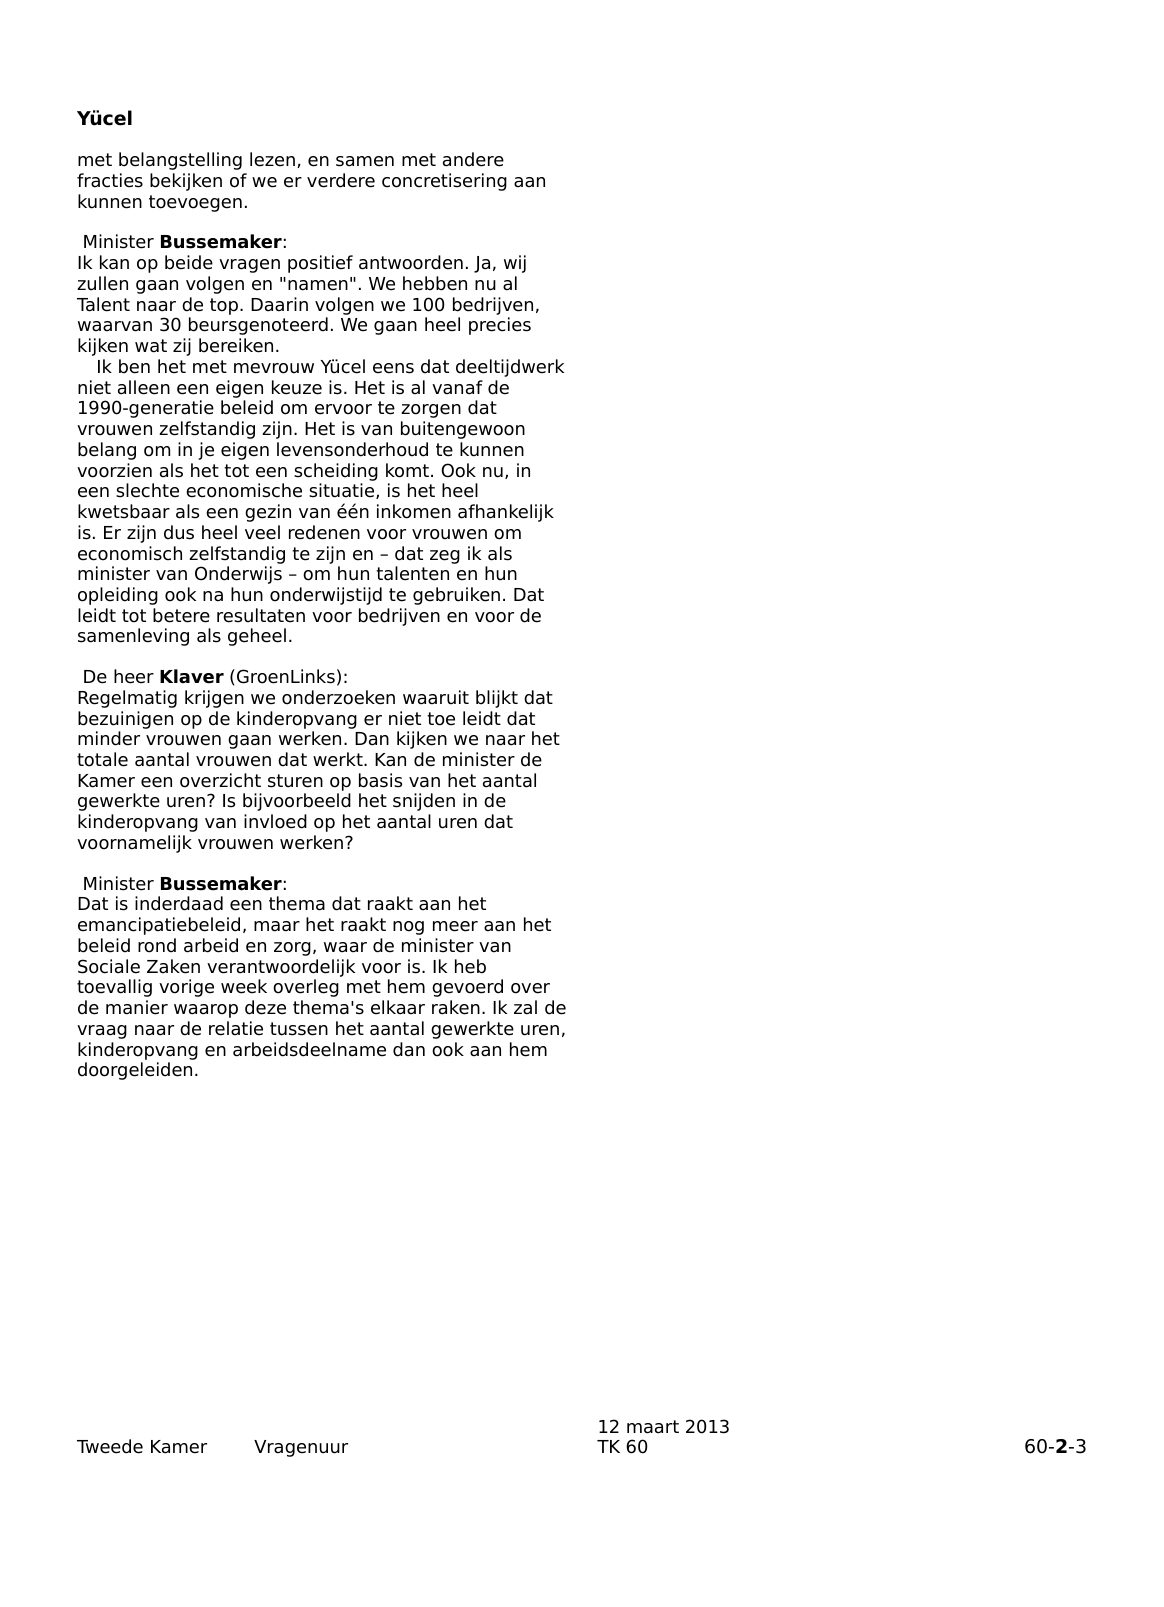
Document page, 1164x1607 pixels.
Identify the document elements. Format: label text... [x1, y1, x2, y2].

text Regelmatig krijgen we onderzoeken waaruit blijkt dat bezuinigen op de kinderopvang er niet toe leidt dat minder vrouwen gaan werken. Dan kijken we naar het totale aantal vrouwen dat werkt. Kan de minister de Kamer een overzicht sturen op basis van het aantal gewerkte uren? Is bijvoorbeeld het snijden in de kinderopvang van invloed op het aantal uren dat voornamelijk vrouwen werken? [77, 688, 567, 853]
text met belangstelling lezen, en samen met andere fracties bekijken of we er verdere concretisering aan kunnen toevoegen. [77, 150, 567, 212]
text Minister Bussemaker: [77, 873, 567, 894]
text Minister Bussemaker: [77, 232, 567, 253]
text Ik ben het met mevrouw Yücel eens dat deeltijdwerk niet alleen een eigen keuze is. Het is al vanaf de 1990-generatie beleid om ervoor te zorgen dat vrouwen zelfstandig zijn. Het is van buitengewoon belang om in je eigen levensonderhoud te kunnen voorzien als het tot een scheiding komt. Ook nu, in een slechte economische situatie, is het heel kwetsbaar als een gezin van één inkomen afhankelijk is. Er zijn dus heel veel redenen voor vrouwen om economisch zelfstandig te zijn en – dat zeg ik als minister van Onderwijs – om hun talenten en hun opleiding ook na hun onderwijstijd te gebruiken. Dat leidt tot betere resultaten voor bedrijven en voor de samenleving als geheel. [77, 357, 567, 647]
text Ik kan op beide vragen positief antwoorden. Ja, wij zullen gaan volgen en "namen". We hebben nu al Talent naar de top. Daarin volgen we 100 bedrijven, waarvan 30 beursgenoteerd. We gaan heel precies kijken wat zij bereiken. [77, 253, 567, 357]
text Dat is inderdaad een thema dat raakt aan het emancipatiebeleid, maar het raakt nog meer aan het beleid rond arbeid en zorg, waar de minister van Sociale Zaken verantwoordelijk voor is. Ik heb toevallig vorige week overleg met hem gevoerd over de manier waarop deze thema's elkaar raken. Ik zal de vraag naar de relatie tussen het aantal gewerkte uren, kinderopvang en arbeidsdeelname dan ook aan hem doorgeleiden. [77, 894, 567, 1081]
text De heer Klaver (GroenLinks): [77, 667, 567, 688]
